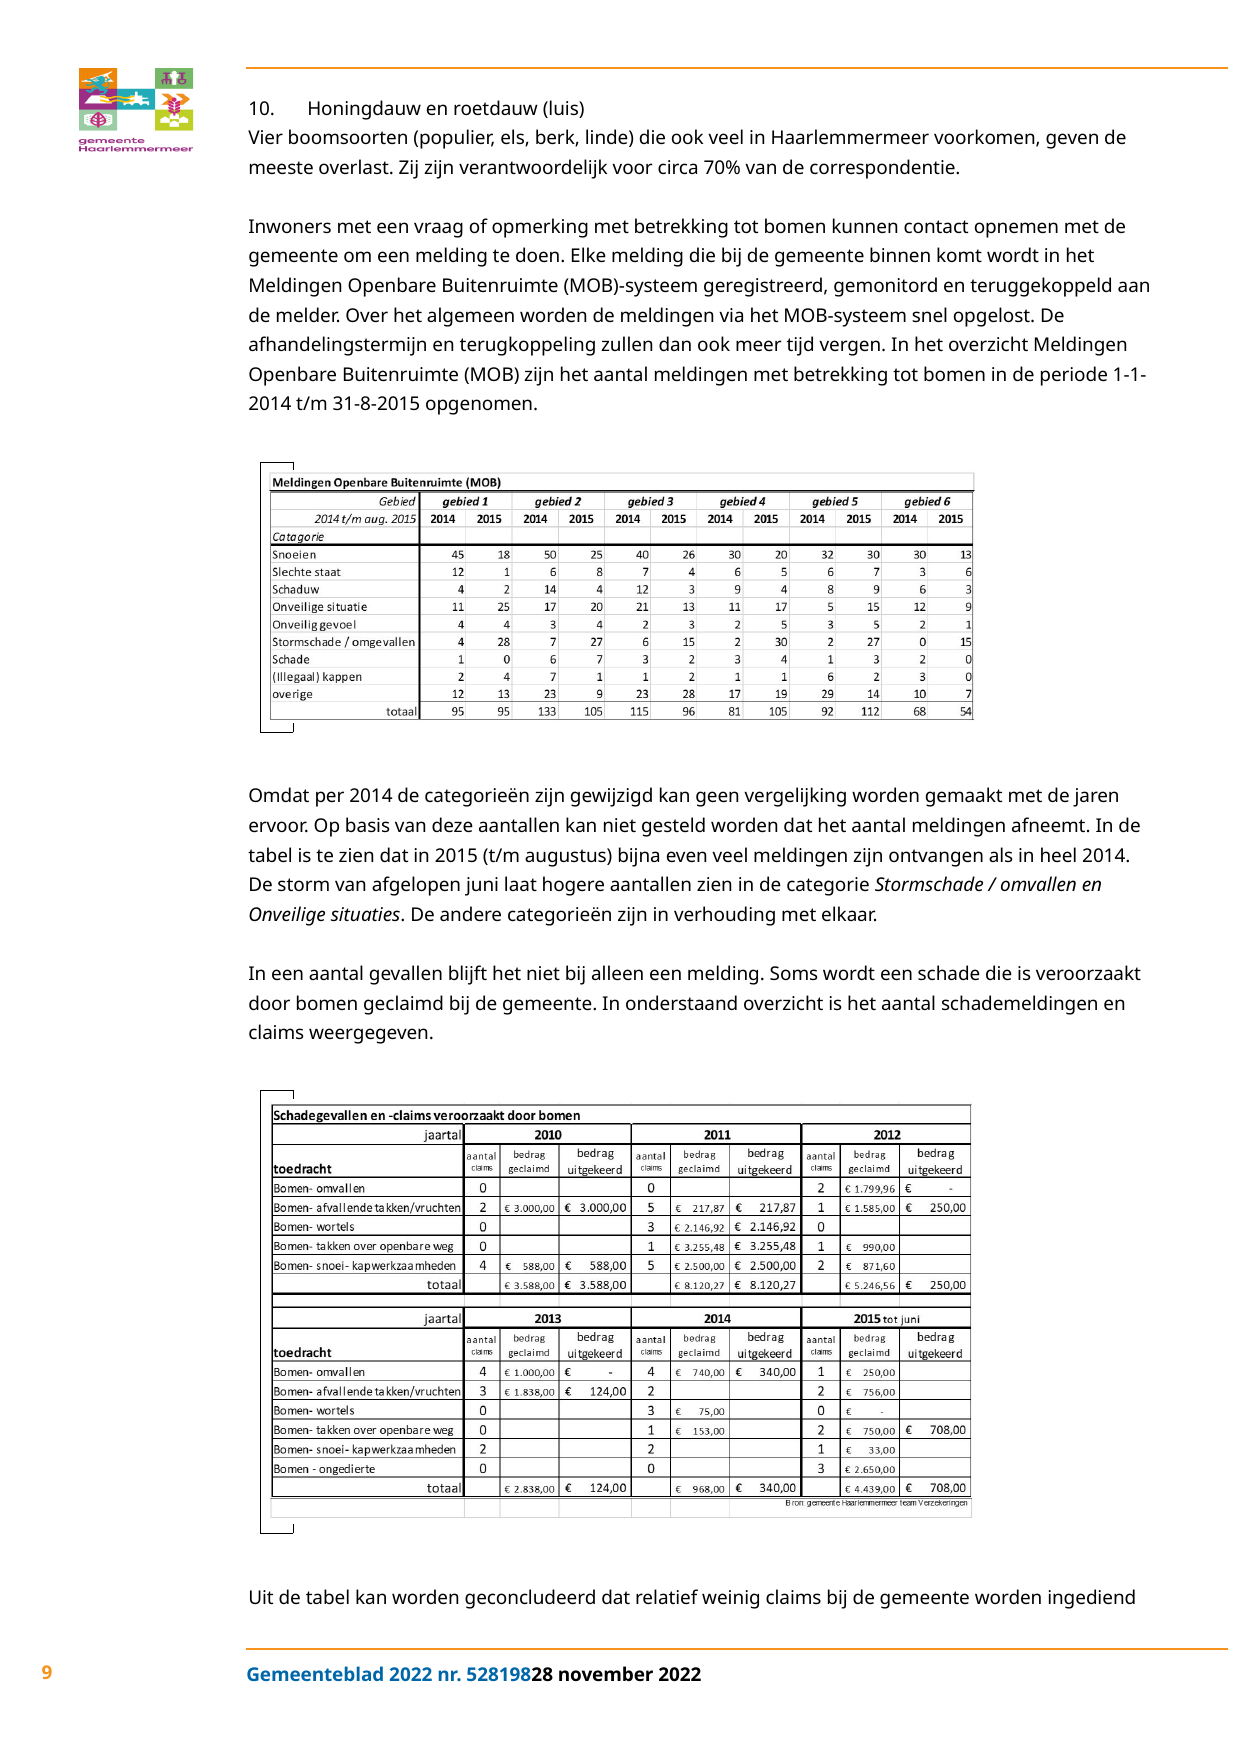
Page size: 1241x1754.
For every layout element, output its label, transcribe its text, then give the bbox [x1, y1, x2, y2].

text Omdat per 2014 de categorieën zijn gewijzigd kan geen vergelijking worden gemaakt met de jaren ervoor. Op basis van deze aantallen kan niet gesteld worden dat het aantal meldingen afneemt. In de tabel is te zien dat in 2015 (t/m augustus) bijna even veel meldingen zijn ontvangen als in heel 2014. De storm van afgelopen juni laat hogere aantallen zien in de categorie Stormschade / omvallen en Onveilige situaties. De andere categorieën zijn in verhouding met elkaar. [248, 783, 1152, 927]
picture [268, 470, 978, 723]
text Vier boomsoorten (populier, els, berk, linde) die ook veel in Haarlemmermeer voorkomen, geven de meeste overlast. Zij zijn verantwoordelijk voor circa 70% van de correspondentie. [248, 124, 1152, 180]
picture [41, 47, 231, 172]
picture [268, 1099, 977, 1524]
list Honingdauw en roetdauw (luis) [248, 95, 1152, 121]
text Uit de tabel kan worden geconcludeerd dat relatief weinig claims bij de gemeente worden ingediend [248, 1584, 1152, 1609]
text In een aantal gevallen blijft het niet bij alleen een melding. Soms wordt een schade die is veroorzaakt door bomen geclaimd bij de gemeente. In onderstaand overzicht is het aantal schademeldingen en claims weergegeven. [248, 960, 1152, 1045]
text Inwoners met een vraag of opmerking met betrekking tot bomen kunnen contact opnemen met de gemeente om een melding te doen. Elke melding die bij de gemeente binnen komt wordt in het Meldingen Openbare Buitenruimte (MOB)-systeem geregistreerd, gemonitord en teruggekoppeld aan de melder. Over het algemeen worden de meldingen via het MOB-systeem snel opgelost. De afhandelingstermijn en terugkoppeling zullen dan ook meer tijd vergen. In het overzicht Meldingen Openbare Buitenruimte (MOB) zijn het aantal meldingen met betrekking tot bomen in de periode 1-1-2014 t/m 31-8-2015 opgenomen. [248, 213, 1152, 416]
